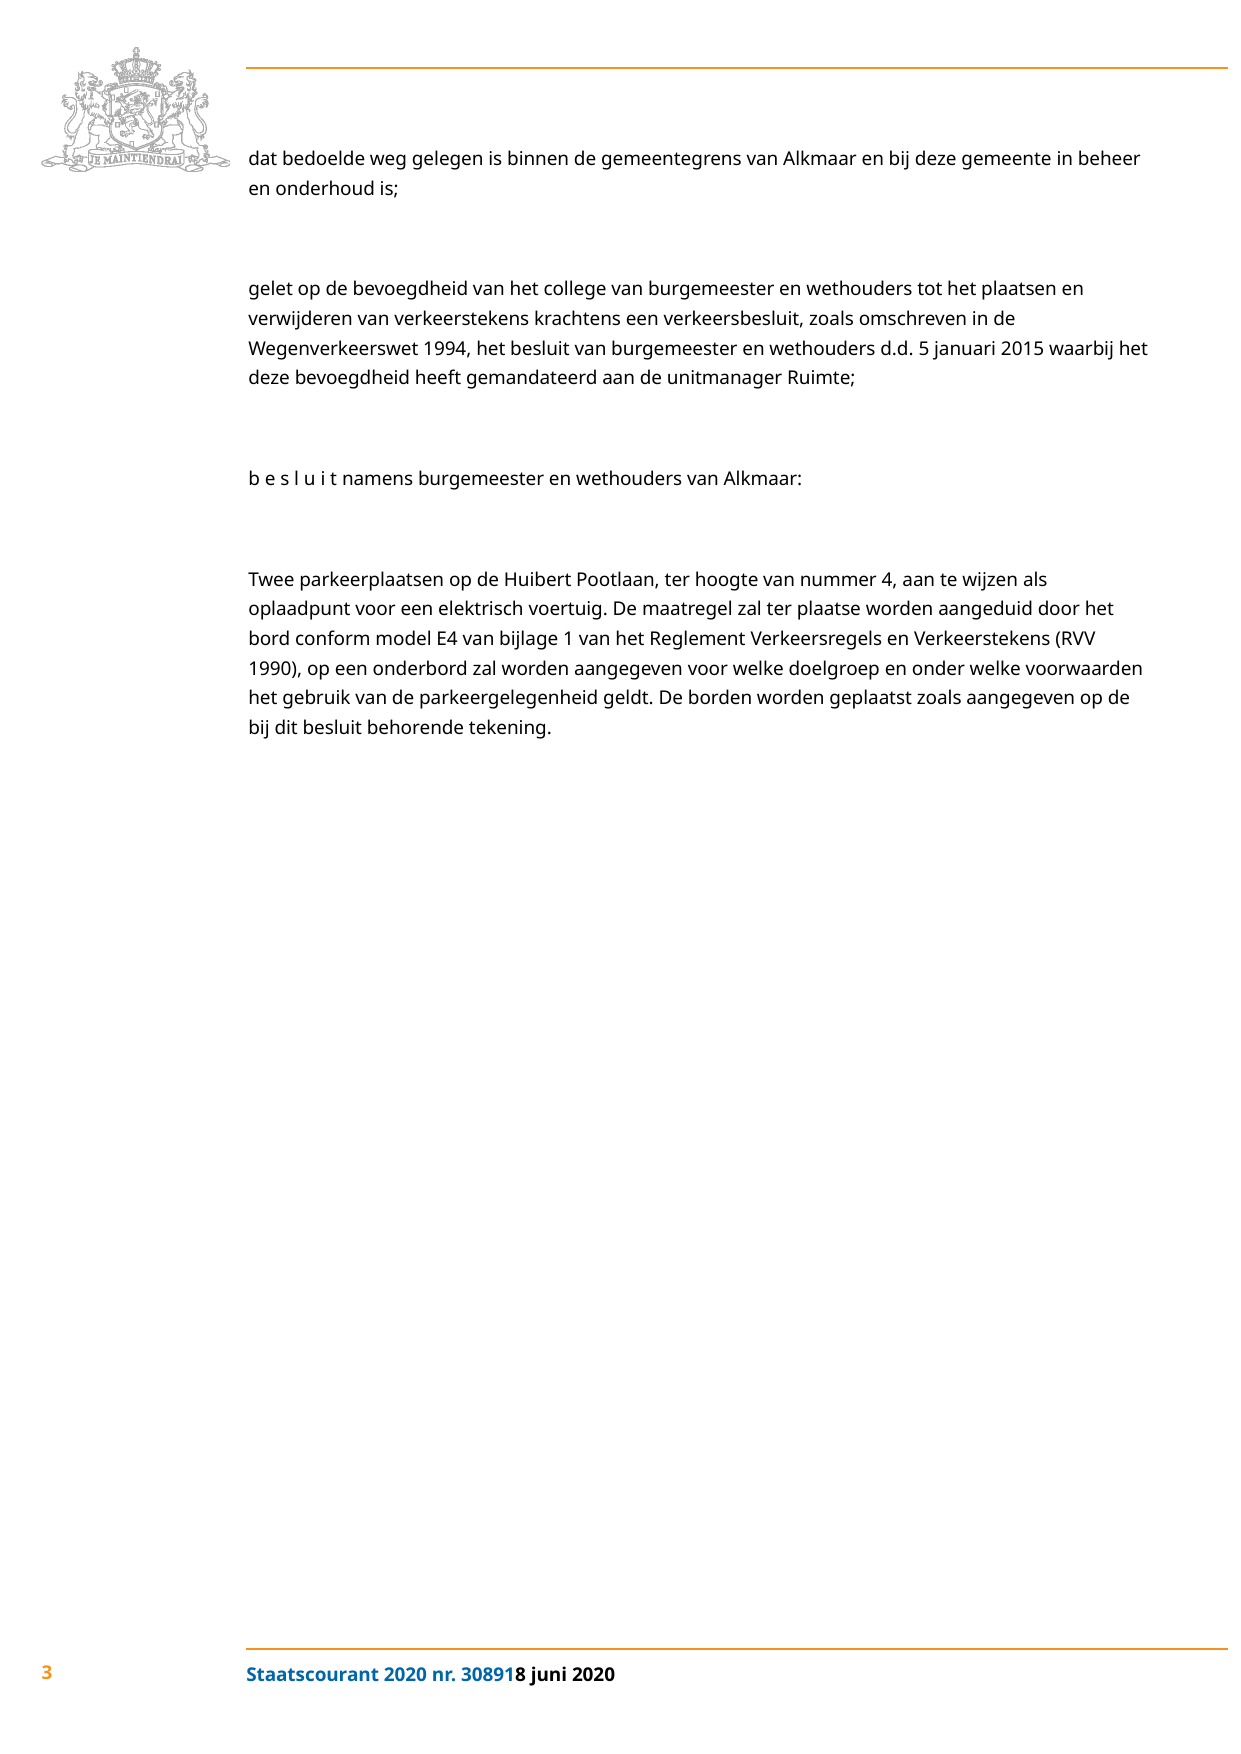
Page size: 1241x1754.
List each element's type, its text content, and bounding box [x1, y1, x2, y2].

text gelet op de bevoegdheid van het college van burgemeester en wethouders tot het plaatsen en verwijderen van verkeerstekens krachtens een verkeersbesluit, zoals omschreven in de Wegenverkeerswet 1994, het besluit van burgemeester en wethouders d.d. 5 januari 2015 waarbij het deze bevoegdheid heeft gemandateerd aan de unitmanager Ruimte; [248, 276, 1152, 390]
text Twee parkeerplaatsen op de Huibert Pootlaan, ter hoogte van nummer 4, aan te wijzen als oplaadpunt voor een elektrisch voertuig. De maatregel zal ter plaatse worden aangeduid door het bord conform model E4 van bijlage 1 van het Reglement Verkeersregels en Verkeerstekens (RVV 1990), op een onderbord zal worden aangegeven voor welke doelgroep en onder welke voorwaarden het gebruik van de parkeergelegenheid geldt. De borden worden geplaatst zoals aangegeven op de bij dit besluit behorende tekening. [248, 566, 1152, 740]
picture [41, 47, 231, 172]
text dat bedoelde weg gelegen is binnen de gemeentegrens van Alkmaar en bij deze gemeente in beheer en onderhoud is; [248, 145, 1152, 201]
text b e s l u i t namens burgemeester en wethouders van Alkmaar: [248, 465, 1152, 491]
